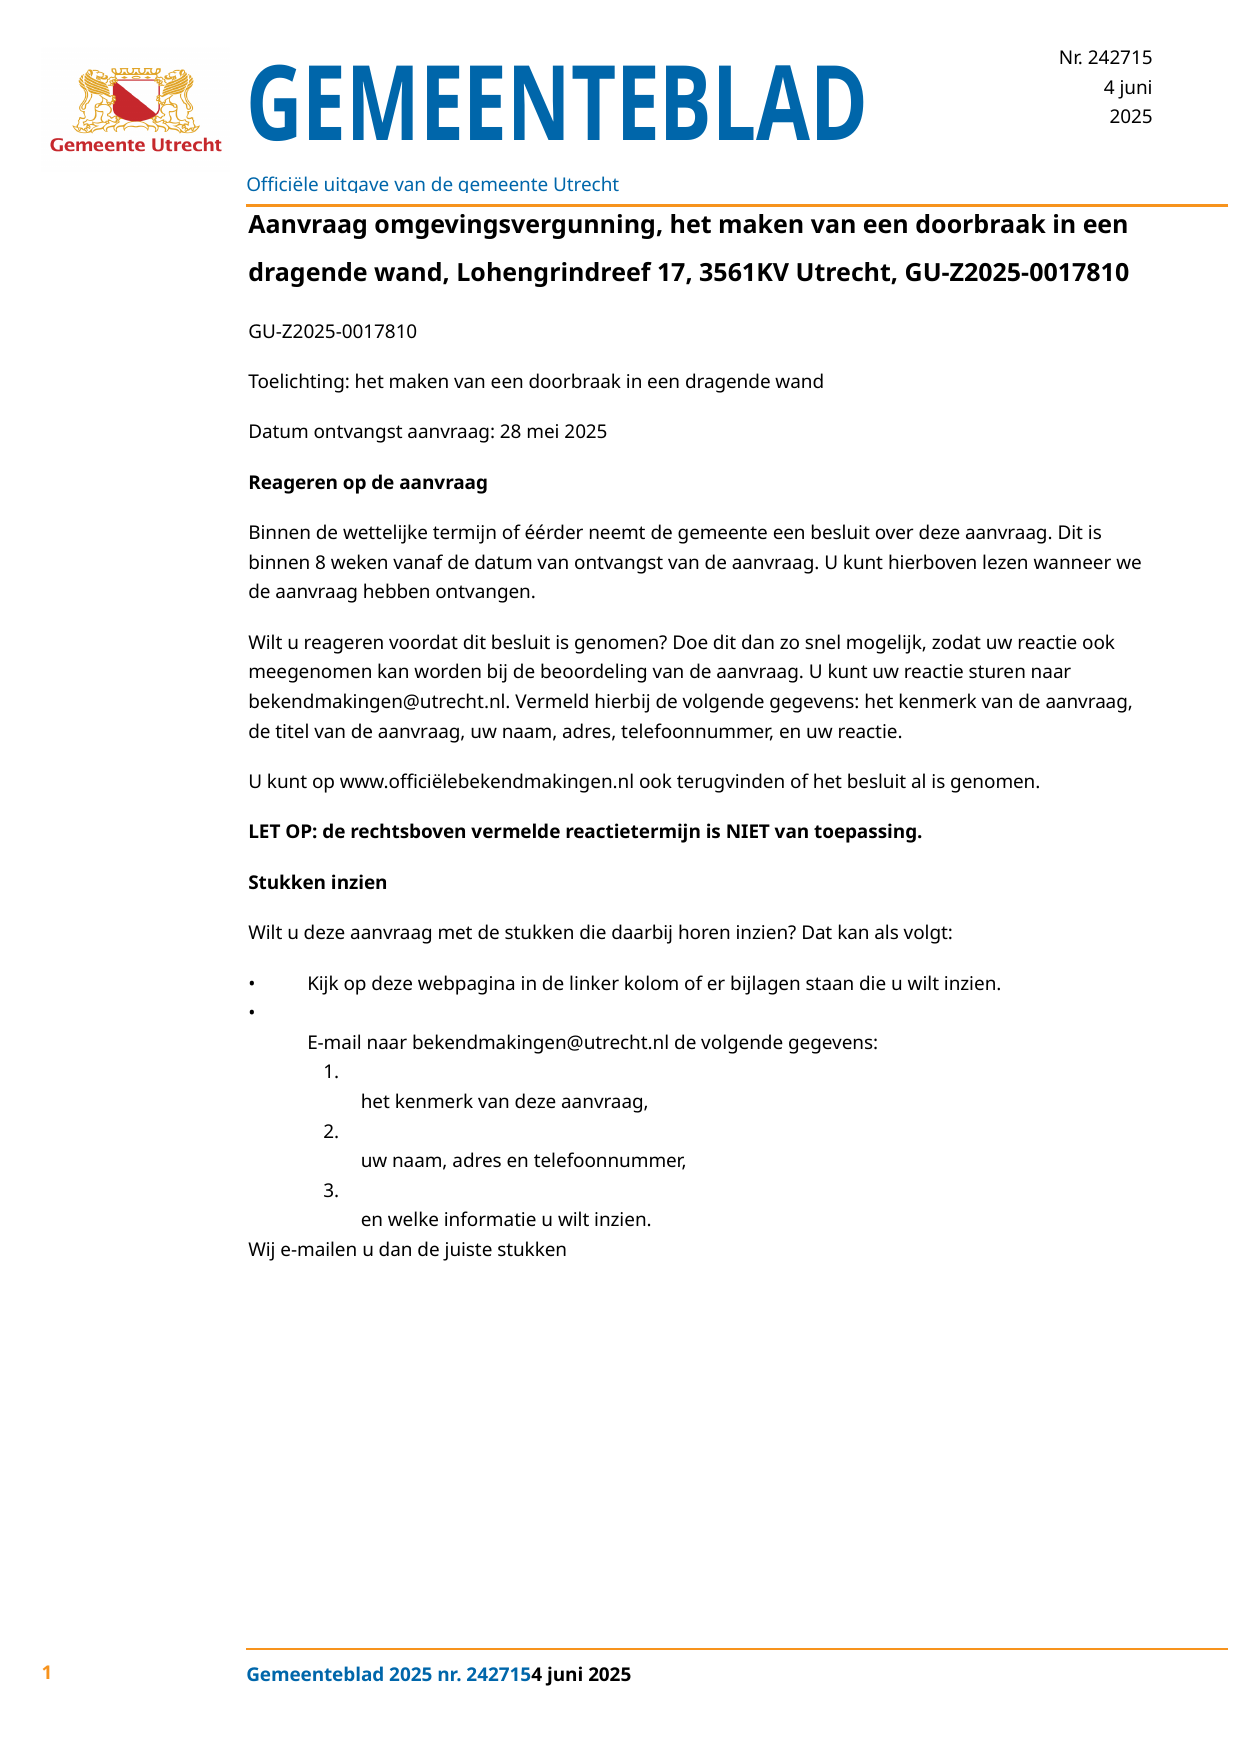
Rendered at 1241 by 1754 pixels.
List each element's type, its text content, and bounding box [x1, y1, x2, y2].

text Aanvraag omgevingsvergunning, het maken van een doorbraak in een dragende wand, Lohengrindreef 17, 3561KV Utrecht, GU-Z2025-0017810 [248, 207, 1152, 288]
text LET OP: de rechtsboven vermelde reactietermijn is NIET van toepassing. [248, 819, 1152, 844]
list en welke informatie u wilt inzien. [323, 1207, 1152, 1232]
list het kenmerk van deze aanvraag, [323, 1088, 1152, 1114]
text Binnen de wettelijke termijn of éérder neemt de gemeente een besluit over deze aanvraag. Dit is binnen 8 weken vanaf de datum van ontvangst van de aanvraag. U kunt hierboven lezen wanneer we de aanvraag hebben ontvangen. [248, 519, 1152, 604]
text U kunt op www.officiëlebekendmakingen.nl ook terugvinden of het besluit al is genomen. [248, 768, 1152, 794]
text Stukken inzien [248, 869, 1152, 895]
picture [41, 47, 231, 172]
text GU-Z2025-0017810 [248, 318, 1152, 344]
list E-mail naar bekendmakingen@utrecht.nl de volgende gegevens: [248, 1029, 1152, 1055]
text Reageren op de aanvraag [248, 469, 1152, 495]
text Wilt u deze aanvraag met de stukken die daarbij horen inzien? Dat kan als volgt: [248, 919, 1152, 945]
text Datum ontvangst aanvraag: 28 mei 2025 [248, 419, 1152, 444]
list uw naam, adres en telefoonnummer, [323, 1147, 1152, 1173]
text Toelichting: het maken van een doorbraak in een dragende wand [248, 368, 1152, 394]
list Kijk op deze webpagina in de linker kolom of er bijlagen staan die u wilt inzien. [248, 970, 1152, 996]
text Wij e-mailen u dan de juiste stukken [248, 1236, 1152, 1262]
text Wilt u reageren voordat dit besluit is genomen? Doe dit dan zo snel mogelijk, zodat uw reactie ook meegenomen kan worden bij de beoordeling van de aanvraag. U kunt uw reactie sturen naar bekendmakingen@utrecht.nl. Vermeld hierbij de volgende gegevens: het kenmerk van de aanvraag, de titel van de aanvraag, uw naam, adres, telefoonnummer, en uw reactie. [248, 629, 1152, 744]
